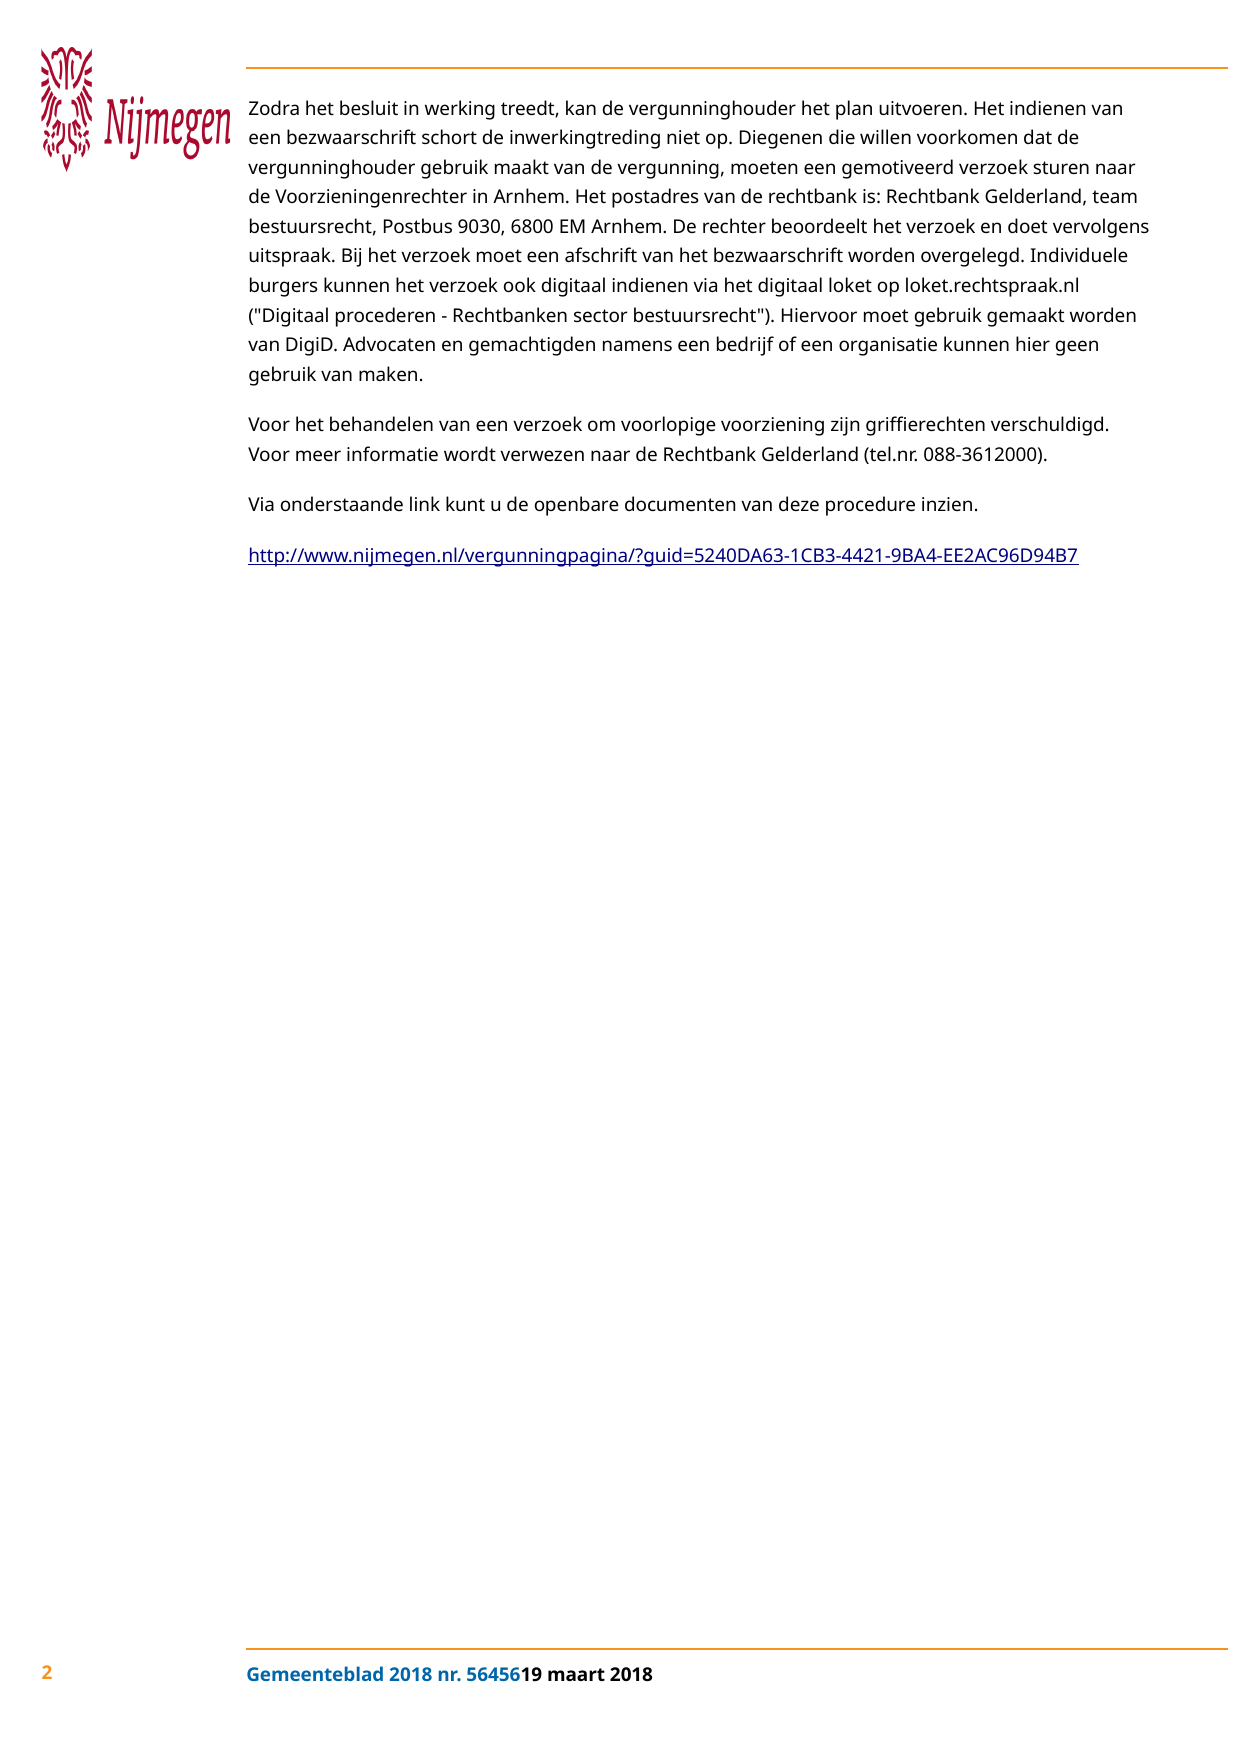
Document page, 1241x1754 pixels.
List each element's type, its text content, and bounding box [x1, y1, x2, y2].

text http://www.nijmegen.nl/vergunningpagina/?guid=5240DA63-1CB3-4421-9BA4-EE2AC96D94B7 [248, 542, 1152, 568]
text Via onderstaande link kunt u de openbare documenten van deze procedure inzien. [248, 491, 1152, 517]
text Zodra het besluit in werking treedt, kan de vergunninghouder het plan uitvoeren. Het indienen van een bezwaarschrift schort de inwerkingtreding niet op. Diegenen die willen voorkomen dat de vergunninghouder gebruik maakt van de vergunning, moeten een gemotiveerd verzoek sturen naar de Voorzieningenrechter in Arnhem. Het postadres van de rechtbank is: Rechtbank Gelderland, team bestuursrecht, Postbus 9030, 6800 EM Arnhem. De rechter beoordeelt het verzoek en doet vervolgens uitspraak. Bij het verzoek moet een afschrift van het bezwaarschrift worden overgelegd. Individuele burgers kunnen het verzoek ook digitaal indienen via het digitaal loket op loket.rechtspraak.nl ("Digitaal procederen - Rechtbanken sector bestuursrecht"). Hiervoor moet gebruik gemaakt worden van DigiD. Advocaten en gemachtigden namens een bedrijf of een organisatie kunnen hier geen gebruik van maken. [248, 95, 1152, 387]
text Voor het behandelen van een verzoek om voorlopige voorziening zijn griffierechten verschuldigd. Voor meer informatie wordt verwezen naar de Rechtbank Gelderland (tel.nr. 088-3612000). [248, 411, 1152, 467]
picture [41, 47, 231, 172]
